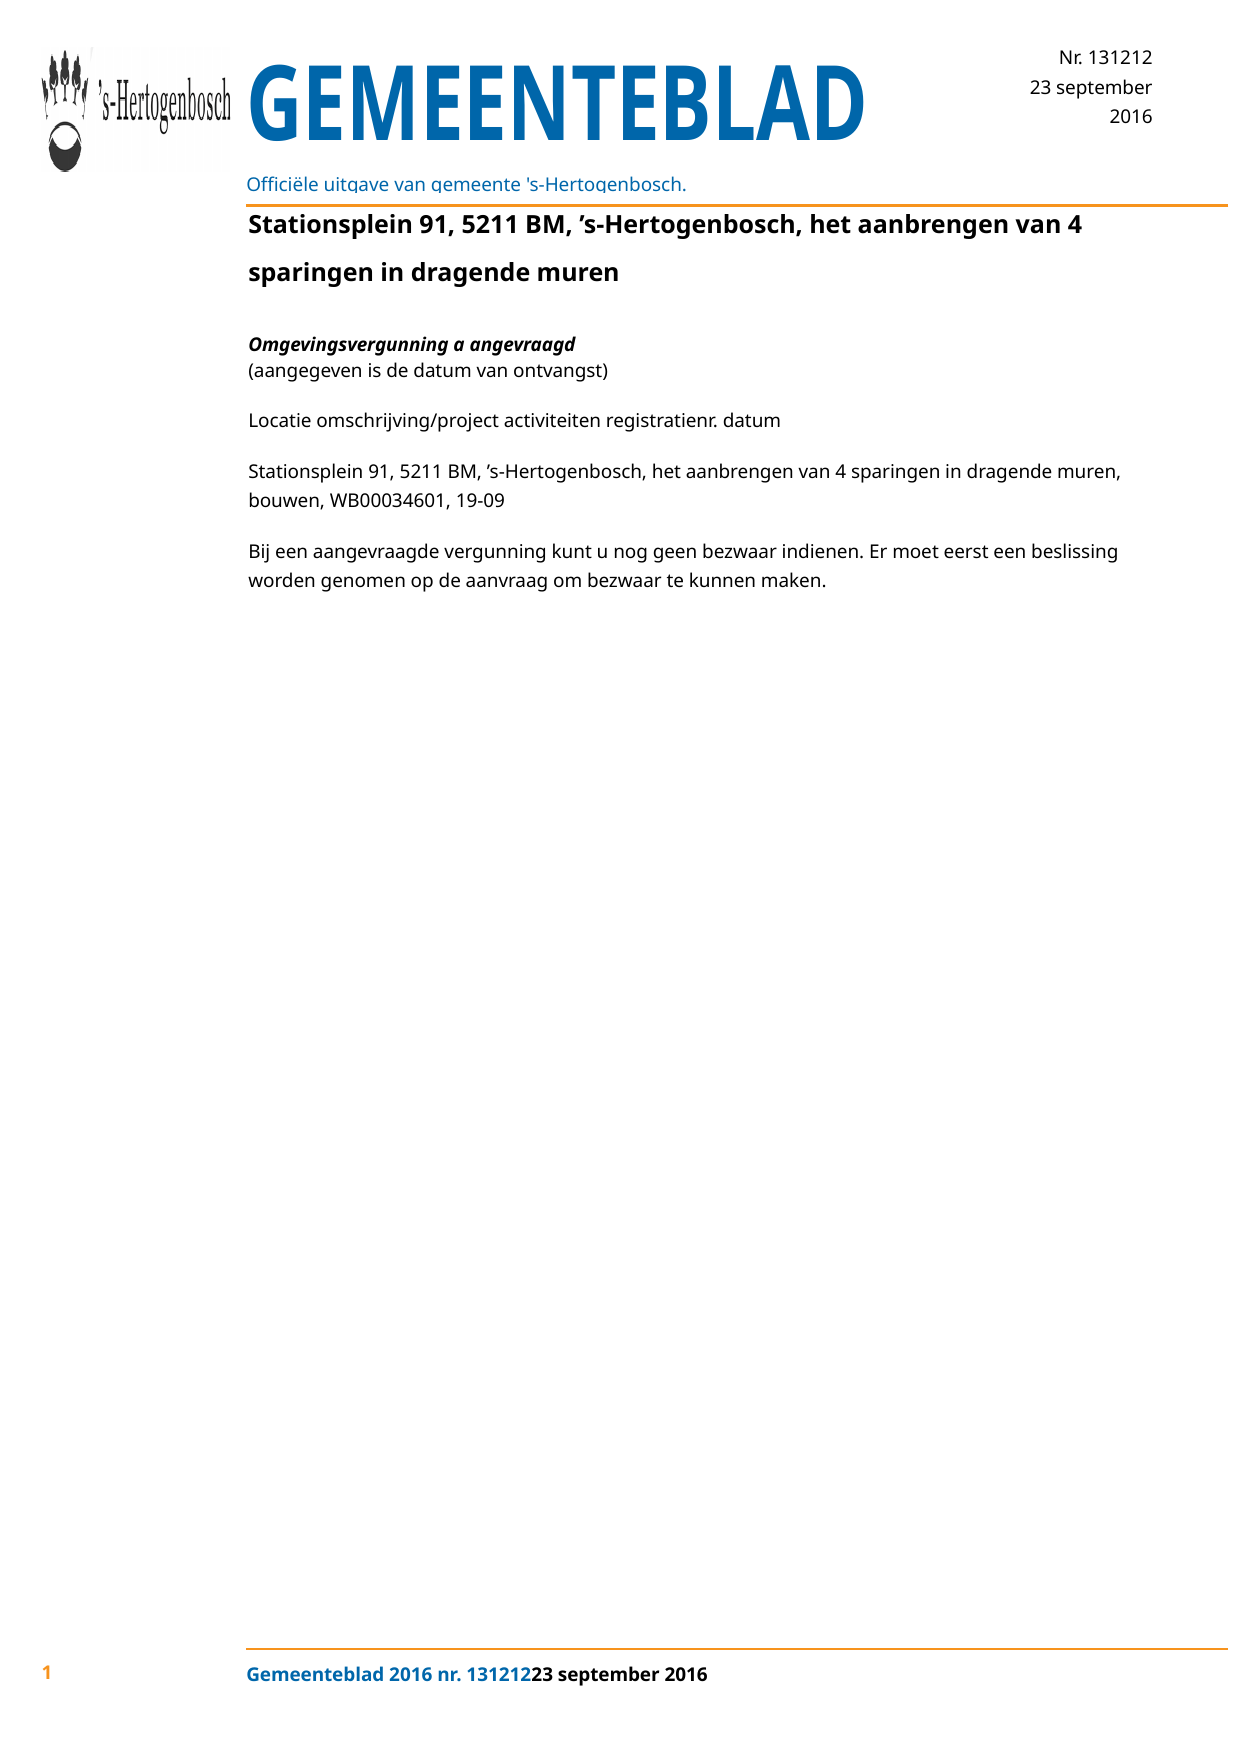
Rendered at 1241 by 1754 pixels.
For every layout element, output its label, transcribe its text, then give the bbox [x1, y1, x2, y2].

text Omgevingsvergunning a angevraagd [248, 331, 1152, 357]
text Locatie omschrijving/project activiteiten registratienr. datum [248, 408, 1152, 433]
text Bij een aangevraagde vergunning kunt u nog geen bezwaar indienen. Er moet eerst een beslissing worden genomen op de aanvraag om bezwaar te kunnen maken. [248, 538, 1152, 593]
text (aangegeven is de datum van ontvangst) [248, 357, 1152, 383]
picture [41, 47, 231, 172]
text Stationsplein 91, 5211 BM, ’s-Hertogenbosch, het aanbrengen van 4 sparingen in dragende muren [248, 207, 1152, 288]
text Stationsplein 91, 5211 BM, ’s-Hertogenbosch, het aanbrengen van 4 sparingen in dragende muren, bouwen, WB00034601, 19-09 [248, 458, 1152, 513]
